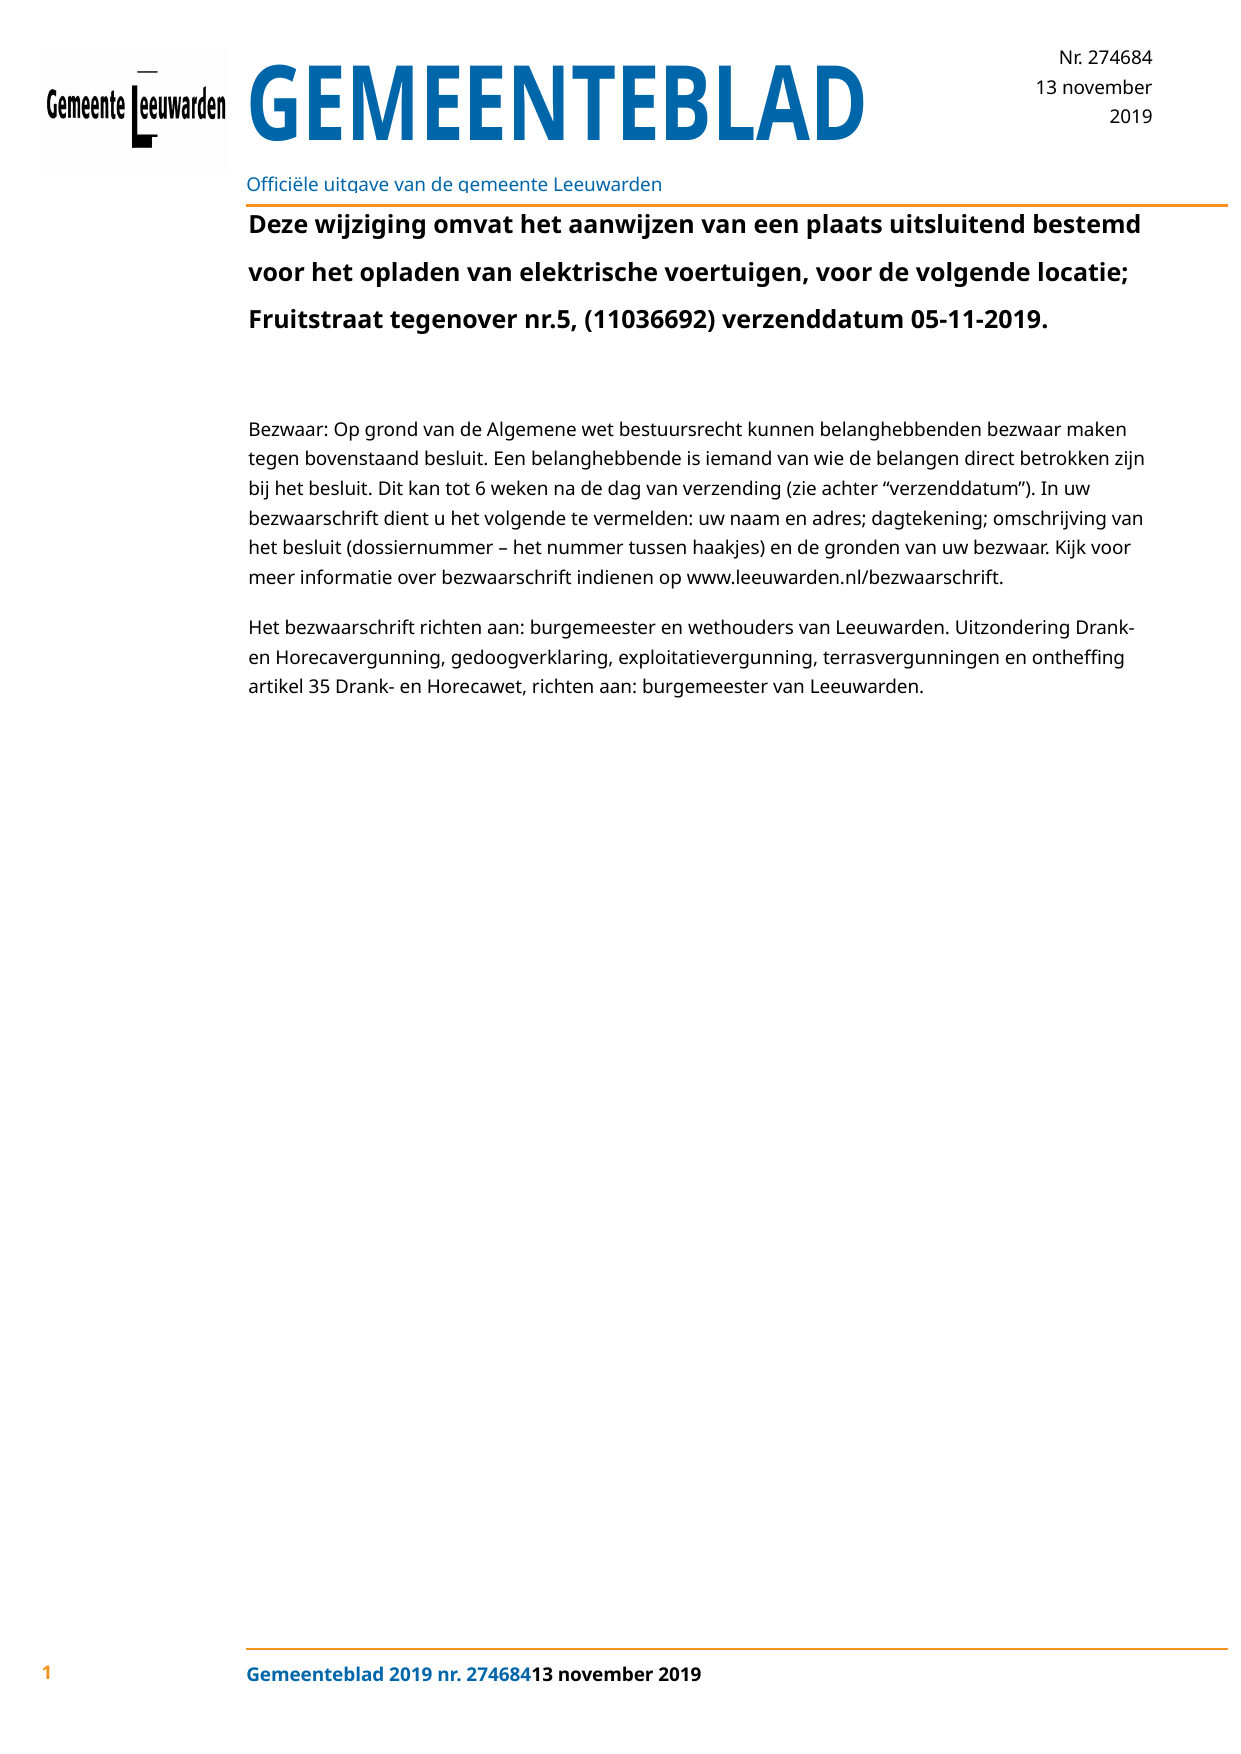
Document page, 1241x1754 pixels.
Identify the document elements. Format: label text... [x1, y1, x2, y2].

text Deze wijziging omvat het aanwijzen van een plaats uitsluitend bestemd voor het opladen van elektrische voertuigen, voor de volgende locatie; Fruitstraat tegenover nr.5, (11036692) verzenddatum 05-11-2019. [248, 207, 1152, 336]
picture [41, 47, 231, 172]
text Het bezwaarschrift richten aan: burgemeester en wethouders van Leeuwarden. Uitzondering Drank- en Horecavergunning, gedoogverklaring, exploitatievergunning, terrasvergunningen en ontheffing artikel 35 Drank- en Horecawet, richten aan: burgemeester van Leeuwarden. [248, 614, 1152, 699]
text Bezwaar: Op grond van de Algemene wet bestuursrecht kunnen belanghebbenden bezwaar maken tegen bovenstaand besluit. Een belanghebbende is iemand van wie de belangen direct betrokken zijn bij het besluit. Dit kan tot 6 weken na de dag van verzending (zie achter “verzenddatum”). In uw bezwaarschrift dient u het volgende te vermelden: uw naam en adres; dagtekening; omschrijving van het besluit (dossiernummer – het nummer tussen haakjes) en de gronden van uw bezwaar. Kijk voor meer informatie over bezwaarschrift indienen op www.leeuwarden.nl/bezwaarschrift. [248, 416, 1152, 589]
